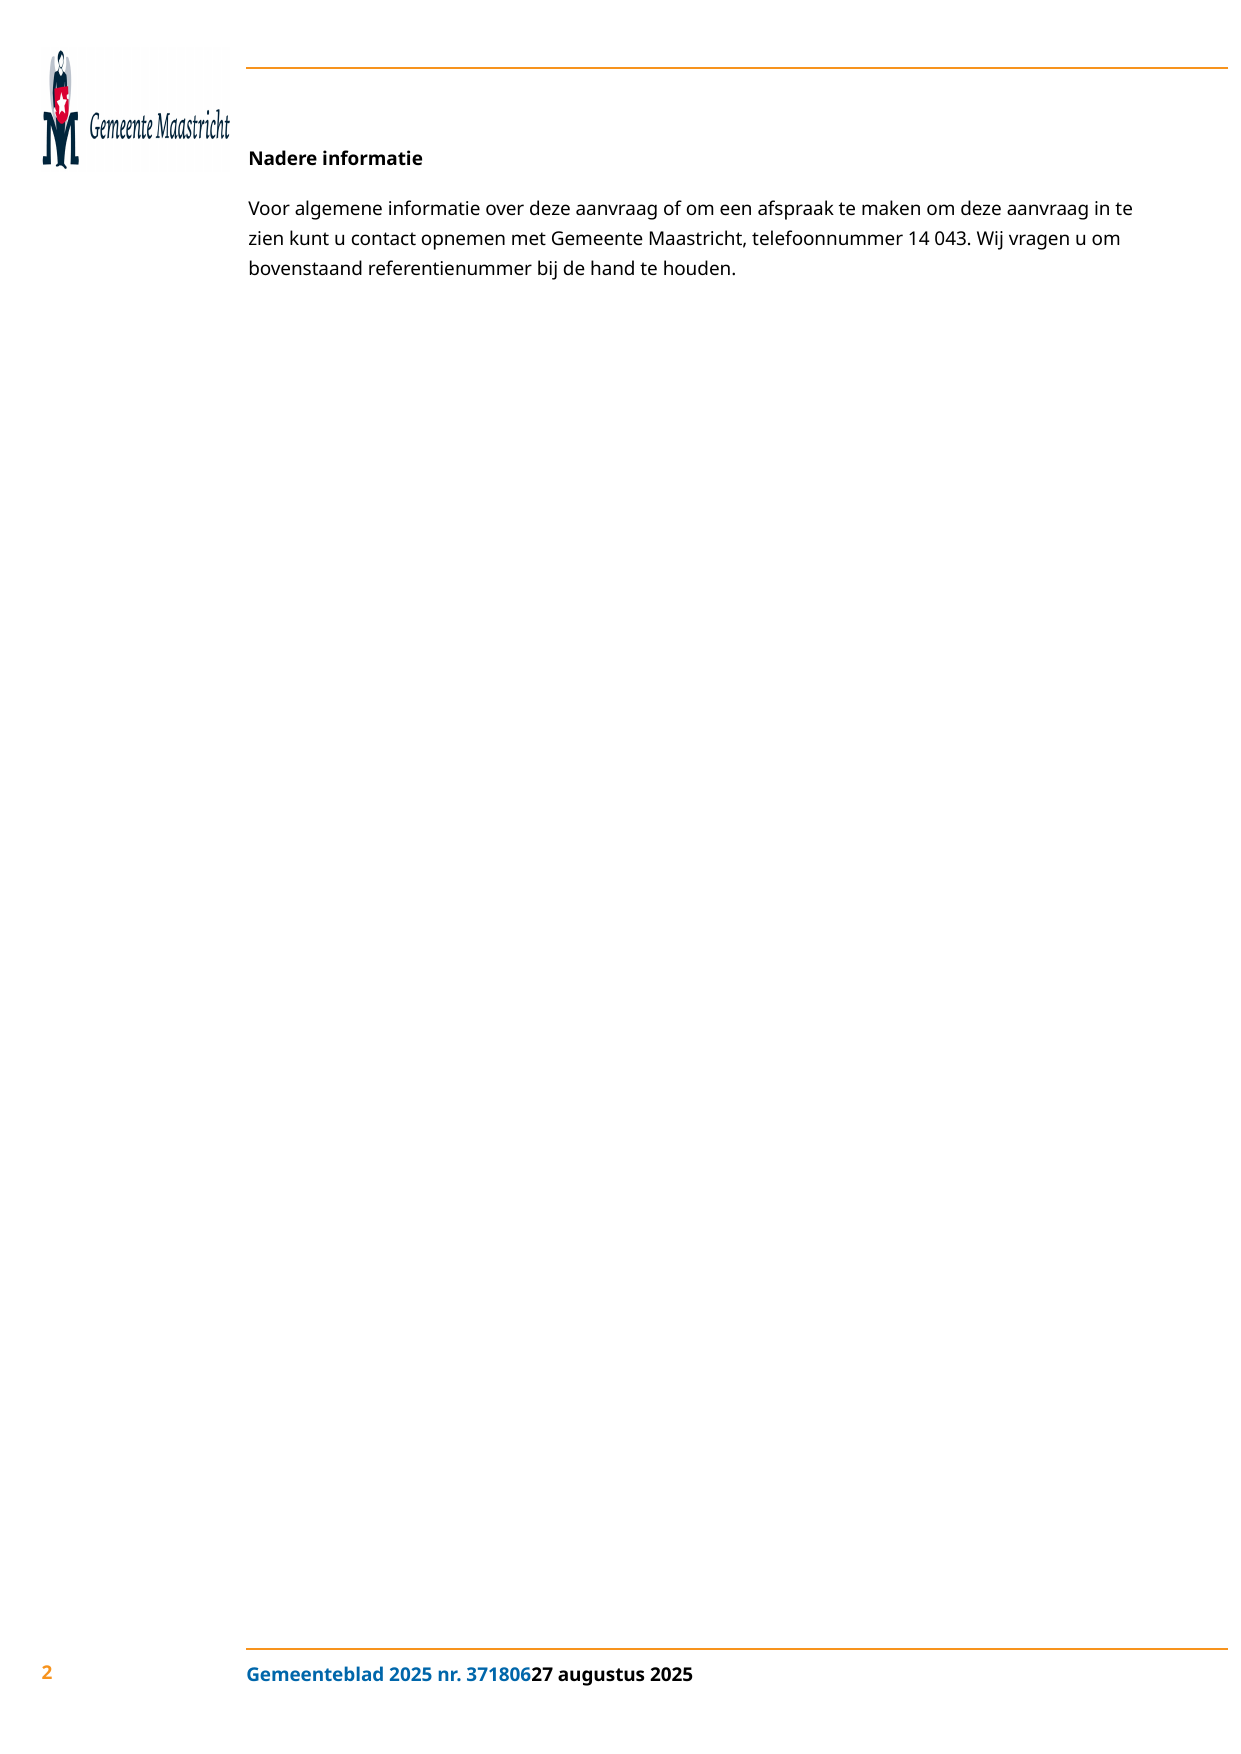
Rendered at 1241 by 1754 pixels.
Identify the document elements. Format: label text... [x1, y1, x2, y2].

text Voor algemene informatie over deze aanvraag of om een afspraak te maken om deze aanvraag in te zien kunt u contact opnemen met Gemeente Maastricht, telefoonnummer 14 043. Wij vragen u om bovenstaand referentienummer bij de hand te houden. [248, 196, 1152, 281]
picture [41, 47, 231, 172]
text Nadere informatie [248, 145, 1152, 171]
